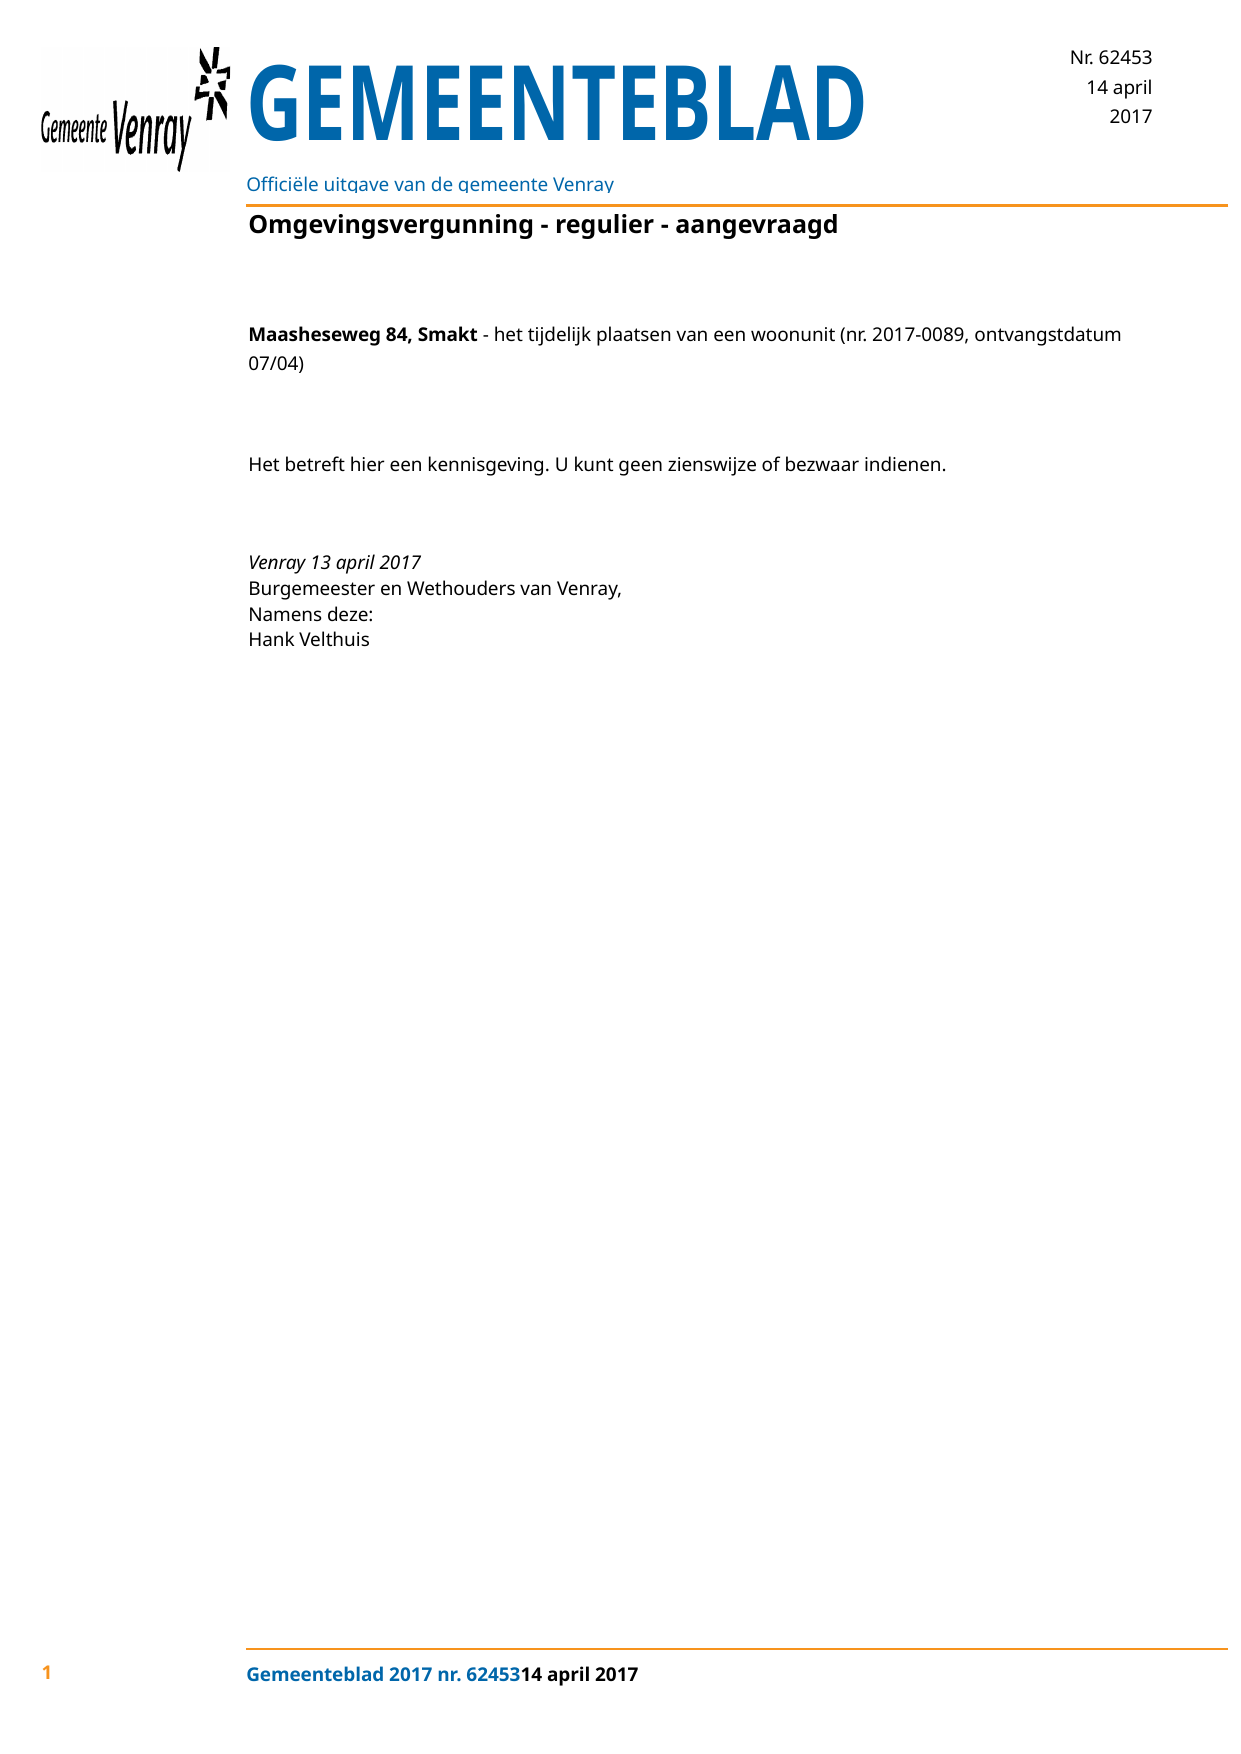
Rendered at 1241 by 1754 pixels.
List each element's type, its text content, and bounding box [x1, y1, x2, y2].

text Hank Velthuis [248, 627, 1152, 652]
text Maasheseweg 84, Smakt - het tijdelijk plaatsen van een woonunit (nr. 2017-0089, ontvangstdatum 07/04) [248, 321, 1152, 376]
text Namens deze: [248, 601, 1152, 627]
text Burgemeester en Wethouders van Venray, [248, 575, 1152, 601]
picture [41, 47, 231, 172]
text Venray 13 april 2017 [248, 549, 1152, 575]
text Het betreft hier een kennisgeving. U kunt geen zienswijze of bezwaar indienen. [248, 451, 1152, 477]
text Omgevingsvergunning - regulier - aangevraagd [248, 207, 1152, 241]
